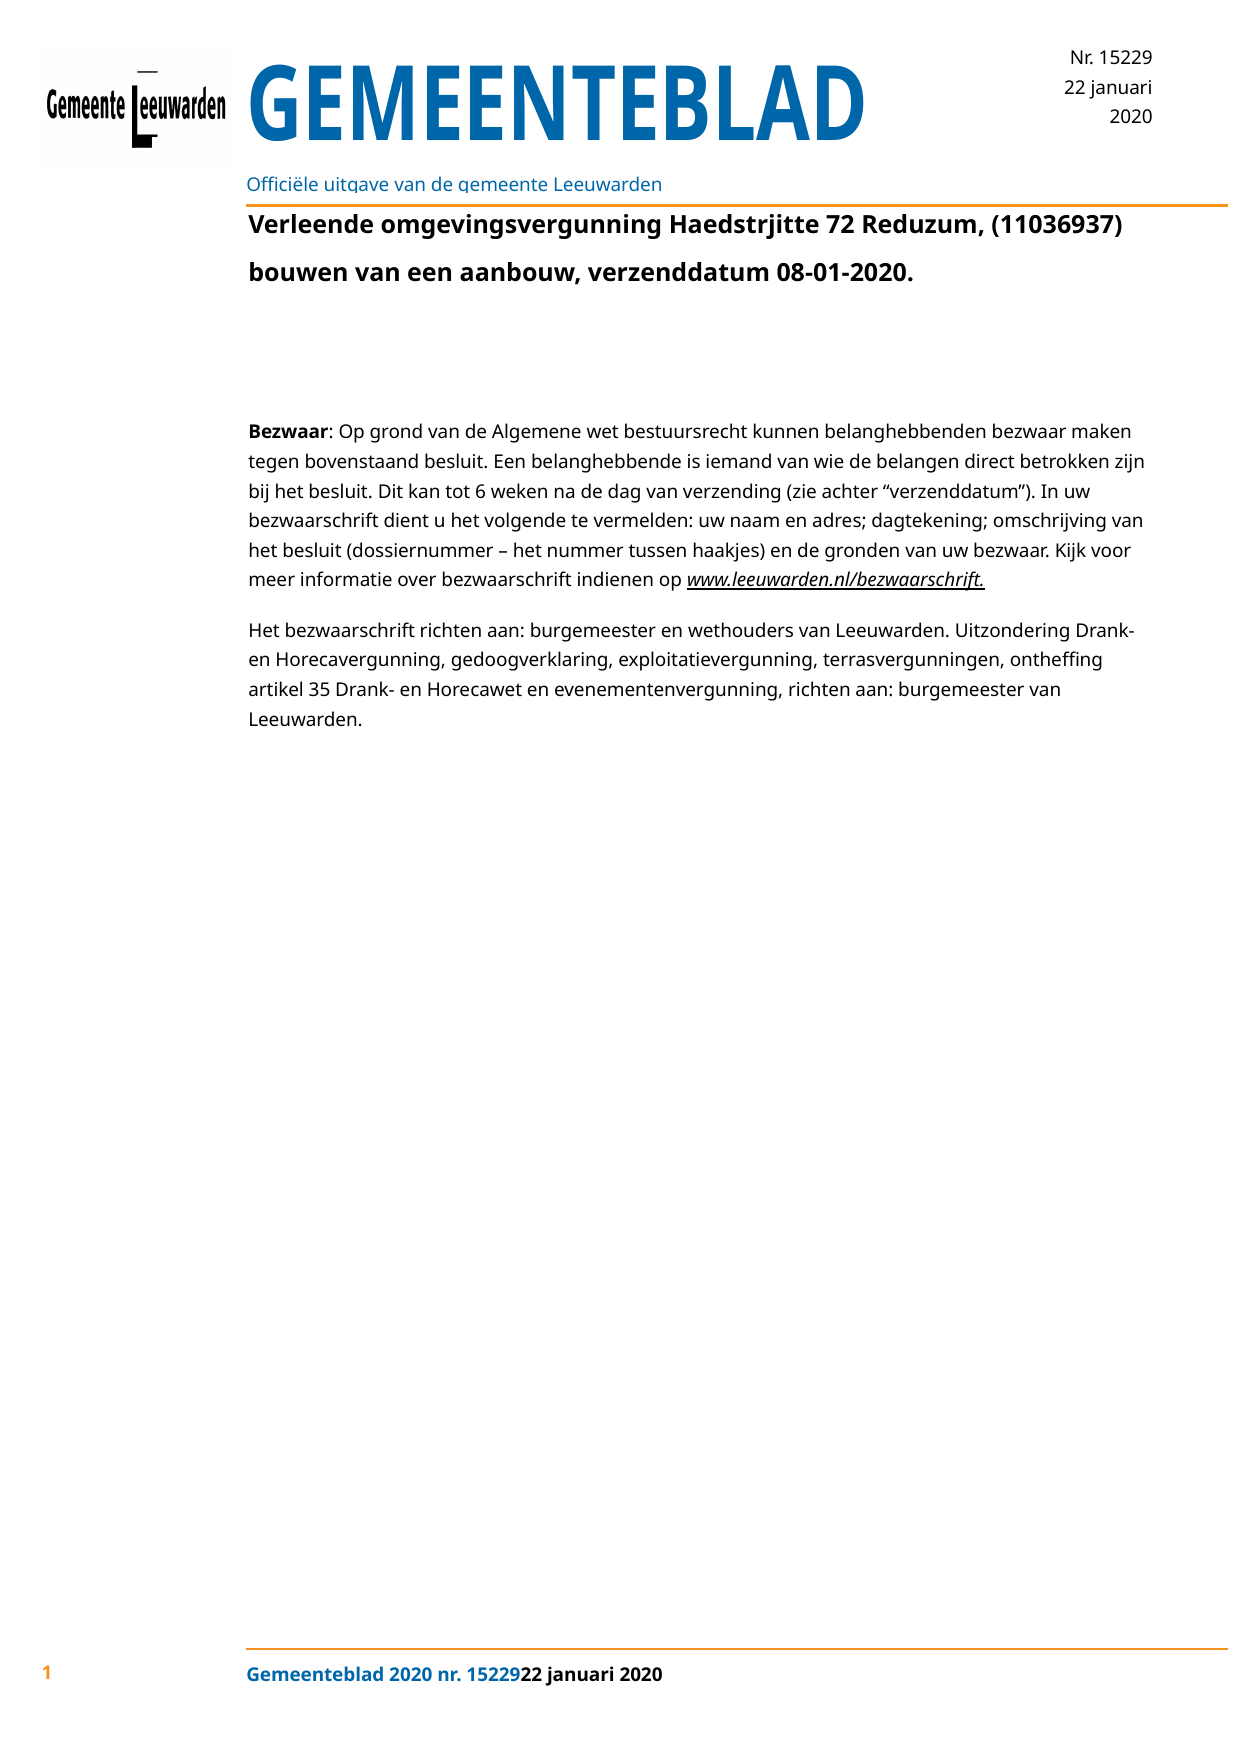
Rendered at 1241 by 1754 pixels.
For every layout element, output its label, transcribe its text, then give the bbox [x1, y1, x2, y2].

picture [41, 47, 231, 172]
text Verleende omgevingsvergunning Haedstrjitte 72 Reduzum, (11036937) bouwen van een aanbouw, verzenddatum 08-01-2020. [248, 207, 1152, 288]
text Bezwaar: Op grond van de Algemene wet bestuursrecht kunnen belanghebbenden bezwaar maken tegen bovenstaand besluit. Een belanghebbende is iemand van wie de belangen direct betrokken zijn bij het besluit. Dit kan tot 6 weken na de dag van verzending (zie achter “verzenddatum”). In uw bezwaarschrift dient u het volgende te vermelden: uw naam en adres; dagtekening; omschrijving van het besluit (dossiernummer – het nummer tussen haakjes) en de gronden van uw bezwaar. Kijk voor meer informatie over bezwaarschrift indienen op www.leeuwarden.nl/bezwaarschrift. [248, 419, 1152, 592]
text Het bezwaarschrift richten aan: burgemeester en wethouders van Leeuwarden. Uitzondering Drank- en Horecavergunning, gedoogverklaring, exploitatievergunning, terrasvergunningen, ontheffing artikel 35 Drank- en Horecawet en evenementenvergunning, richten aan: burgemeester van Leeuwarden. [248, 617, 1152, 732]
